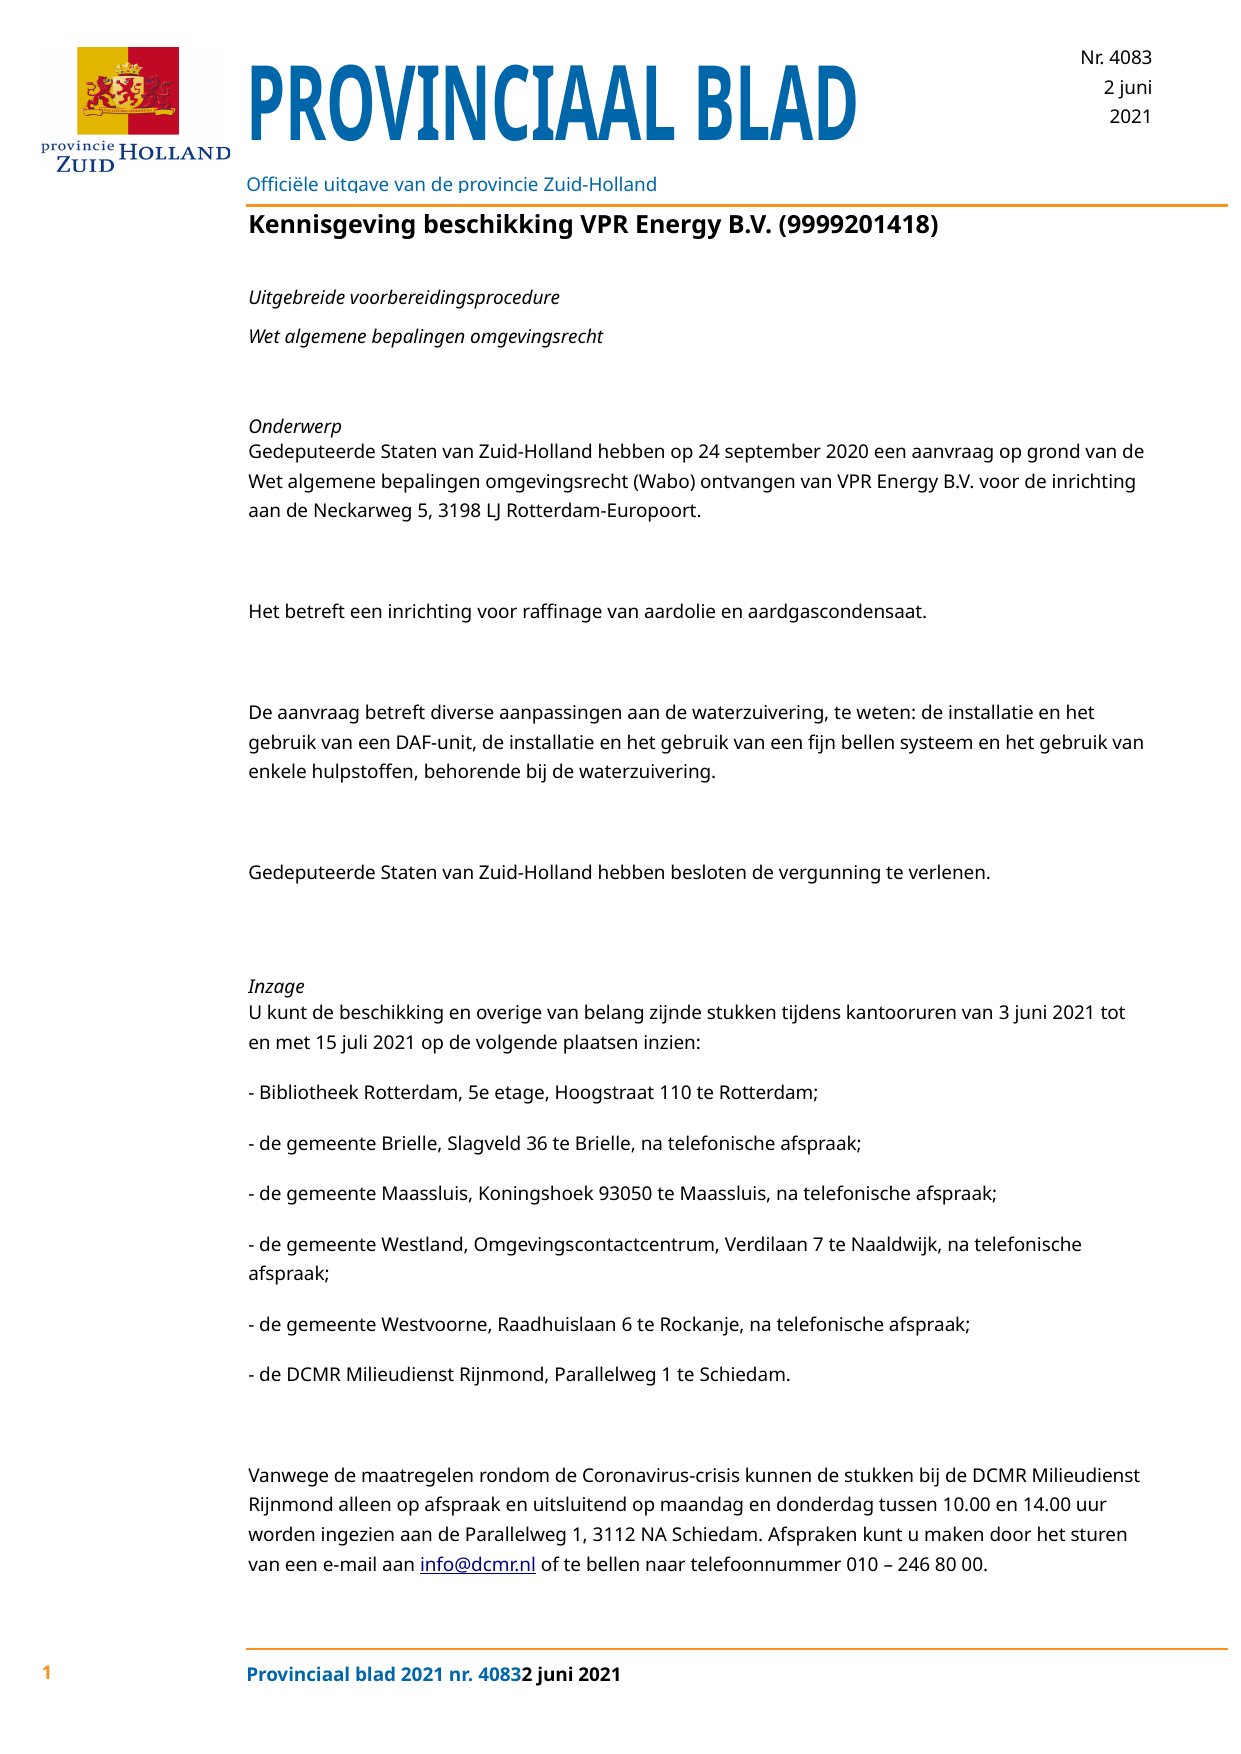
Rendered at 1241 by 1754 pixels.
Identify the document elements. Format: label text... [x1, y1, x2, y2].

text Gedeputeerde Staten van Zuid-Holland hebben op 24 september 2020 een aanvraag op grond van de Wet algemene bepalingen omgevingsrecht (Wabo) ontvangen van VPR Energy B.V. voor de inrichting aan de Neckarweg 5, 3198 LJ Rotterdam-Europoort. [248, 438, 1152, 523]
picture [41, 47, 231, 172]
text U kunt de beschikking en overige van belang zijnde stukken tijdens kantooruren van 3 juni 2021 tot en met 15 juli 2021 op de volgende plaatsen inzien: [248, 999, 1152, 1055]
text De aanvraag betreft diverse aanpassingen aan de waterzuivering, te weten: de installatie en het gebruik van een DAF-unit, de installatie en het gebruik van een fijn bellen systeem en het gebruik van enkele hulpstoffen, behorende bij de waterzuivering. [248, 699, 1152, 784]
text Gedeputeerde Staten van Zuid-Holland hebben besloten de vergunning te verlenen. [248, 859, 1152, 885]
text Uitgebreide voorbereidingsprocedure [248, 284, 1152, 309]
text - de gemeente Westvoorne, Raadhuislaan 6 te Rockanje, na telefonische afspraak; [248, 1311, 1152, 1336]
text - de DCMR Milieudienst Rijnmond, Parallelweg 1 te Schiedam. [248, 1361, 1152, 1387]
text - de gemeente Westland, Omgevingscontactcentrum, Verdilaan 7 te Naaldwijk, na telefonische afspraak; [248, 1231, 1152, 1286]
text Kennisgeving beschikking VPR Energy B.V. (9999201418) [248, 207, 1152, 241]
text Vanwege de maatregelen rondom de Coronavirus-crisis kunnen de stukken bij de DCMR Milieudienst Rijnmond alleen op afspraak en uitsluitend op maandag en donderdag tussen 10.00 en 14.00 uur worden ingezien aan de Parallelweg 1, 3112 NA Schiedam. Afspraken kunt u maken door het sturen van een e-mail aan info@dcmr.nl of te bellen naar telefoonnummer 010 – 246 80 00. [248, 1462, 1152, 1576]
text Onderwerp [248, 413, 1152, 438]
text Inzage [248, 974, 1152, 999]
text Wet algemene bepalingen omgevingsrecht [248, 323, 1152, 349]
text - Bibliotheek Rotterdam, 5e etage, Hoogstraat 110 te Rotterdam; [248, 1079, 1152, 1105]
text Het betreft een inrichting voor raffinage van aardolie en aardgascondensaat. [248, 598, 1152, 624]
text - de gemeente Maassluis, Koningshoek 93050 te Maassluis, na telefonische afspraak; [248, 1180, 1152, 1206]
text - de gemeente Brielle, Slagveld 36 te Brielle, na telefonische afspraak; [248, 1130, 1152, 1156]
